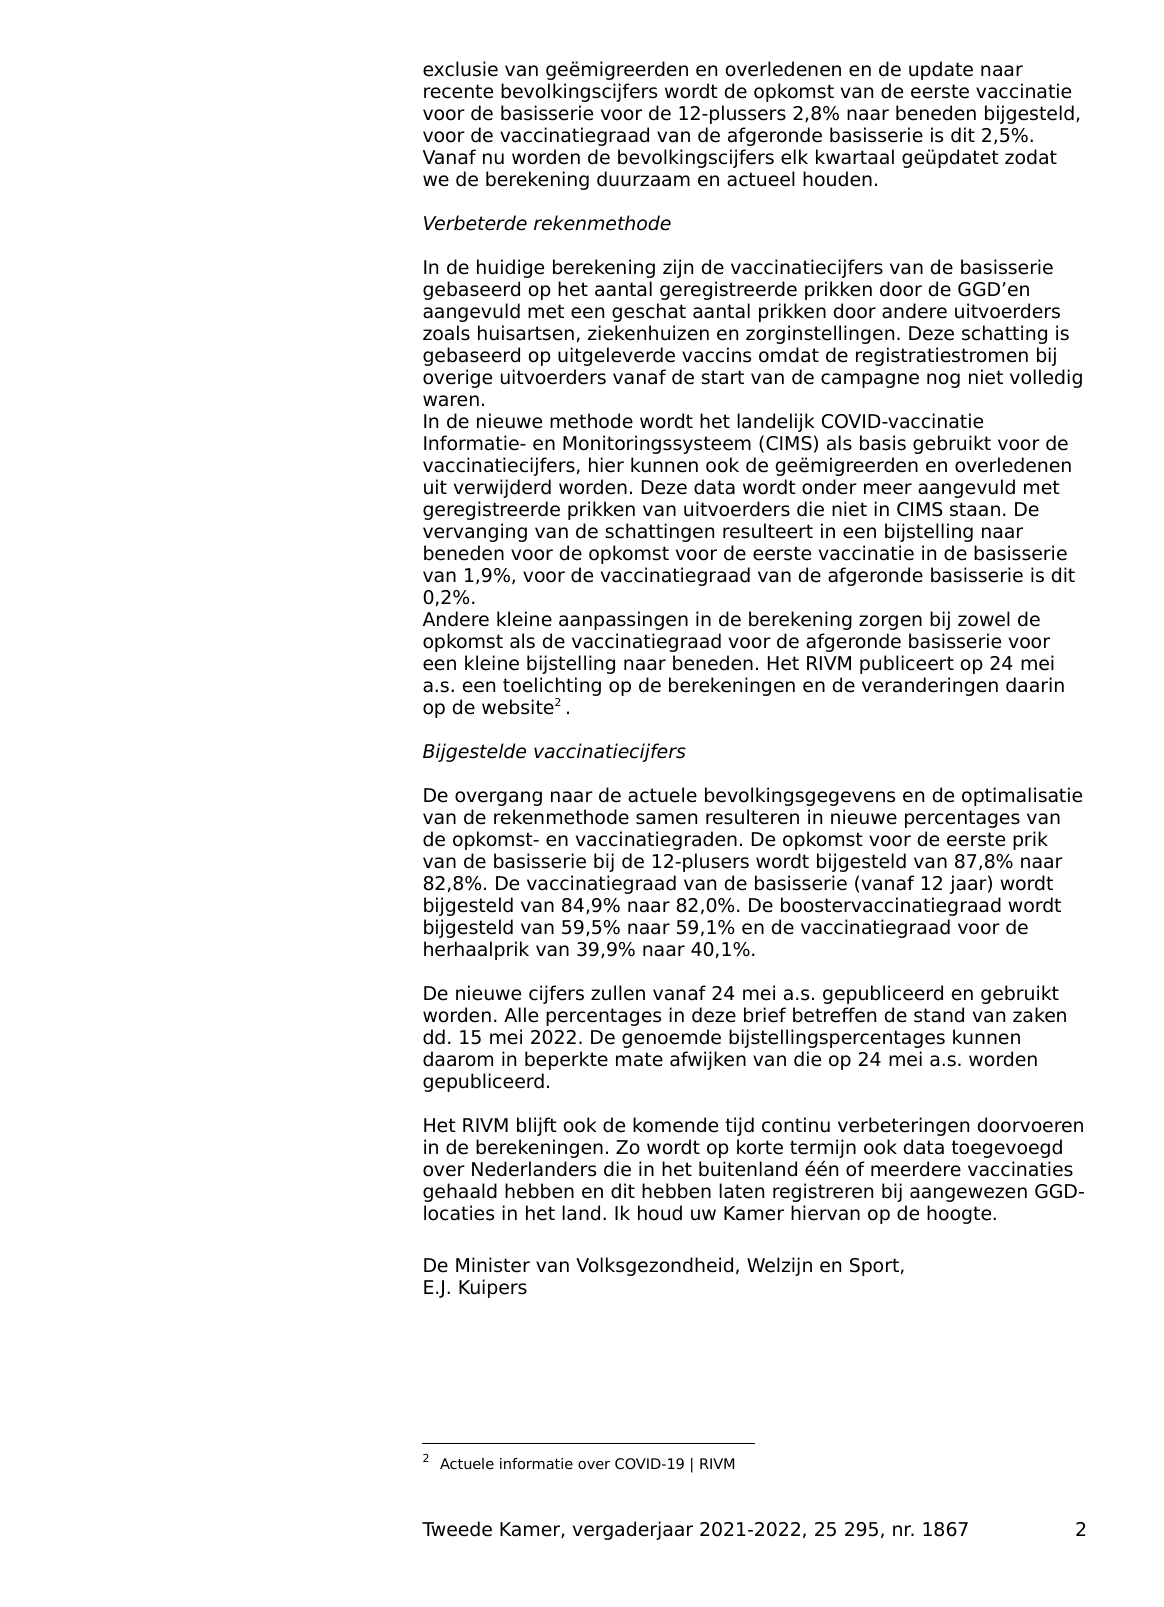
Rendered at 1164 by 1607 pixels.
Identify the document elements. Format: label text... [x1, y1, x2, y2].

text De Minister van Volksgezondheid, Welzijn en Sport, E.J. Kuipers [422, 1255, 1087, 1299]
subtitle Verbeterde rekenmethode [422, 213, 1087, 235]
text Actuele informatie over COVID-19 | RIVM [422, 1452, 1087, 1474]
text In de nieuwe methode wordt het landelijk COVID-vaccinatie Informatie- en Monitoringssysteem (CIMS) als basis gebruikt voor de vaccinatiecijfers, hier kunnen ook de geëmigreerden en overledenen uit verwijderd worden. Deze data wordt onder meer aangevuld met geregistreerde prikken van uitvoerders die niet in CIMS staan. De vervanging van de schattingen resulteert in een bijstelling naar beneden voor de opkomst voor de eerste vaccinatie in de basisserie van 1,9%, voor de vaccinatiegraad van de afgeronde basisserie is dit 0,2%. [422, 411, 1087, 609]
text Het RIVM blijft ook de komende tijd continu verbeteringen doorvoeren in de berekeningen. Zo wordt op korte termijn ook data toegevoegd over Nederlanders die in het buitenland één of meerdere vaccinaties gehaald hebben en dit hebben laten registreren bij aangewezen GGD-locaties in het land. Ik houd uw Kamer hiervan op de hoogte. [422, 1115, 1087, 1225]
text De nieuwe cijfers zullen vanaf 24 mei a.s. gepubliceerd en gebruikt worden. Alle percentages in deze brief betreffen de stand van zaken dd. 15 mei 2022. De genoemde bijstellingspercentages kunnen daarom in beperkte mate afwijken van die op 24 mei a.s. worden gepubliceerd. [422, 983, 1087, 1093]
text De overgang naar de actuele bevolkingsgegevens en de optimalisatie van de rekenmethode samen resulteren in nieuwe percentages van de opkomst- en vaccinatiegraden. De opkomst voor de eerste prik van de basisserie bij de 12-plusers wordt bijgesteld van 87,8% naar 82,8%. De vaccinatiegraad van de basisserie (vanaf 12 jaar) wordt bijgesteld van 84,9% naar 82,0%. De boostervaccinatiegraad wordt bijgesteld van 59,5% naar 59,1% en de vaccinatiegraad voor de herhaalprik van 39,9% naar 40,1%. [422, 785, 1087, 961]
text exclusie van geëmigreerden en overledenen en de update naar recente bevolkingscijfers wordt de opkomst van de eerste vaccinatie voor de basisserie voor de 12-plussers 2,8% naar beneden bijgesteld, voor de vaccinatiegraad van de afgeronde basisserie is dit 2,5%. Vanaf nu worden de bevolkingscijfers elk kwartaal geüpdatet zodat we de berekening duurzaam en actueel houden. [422, 59, 1087, 191]
subtitle Bijgestelde vaccinatiecijfers [422, 741, 1087, 763]
text In de huidige berekening zijn de vaccinatiecijfers van de basisserie gebaseerd op het aantal geregistreerde prikken door de GGD’en aangevuld met een geschat aantal prikken door andere uitvoerders zoals huisartsen, ziekenhuizen en zorginstellingen. Deze schatting is gebaseerd op uitgeleverde vaccins omdat de registratiestromen bij overige uitvoerders vanaf de start van de campagne nog niet volledig waren. [422, 257, 1087, 411]
text Andere kleine aanpassingen in de berekening zorgen bij zowel de opkomst als de vaccinatiegraad voor de afgeronde basisserie voor een kleine bijstelling naar beneden. Het RIVM publiceert op 24 mei a.s. een toelichting op de berekeningen en de veranderingen daarin op de website. [422, 609, 1087, 719]
